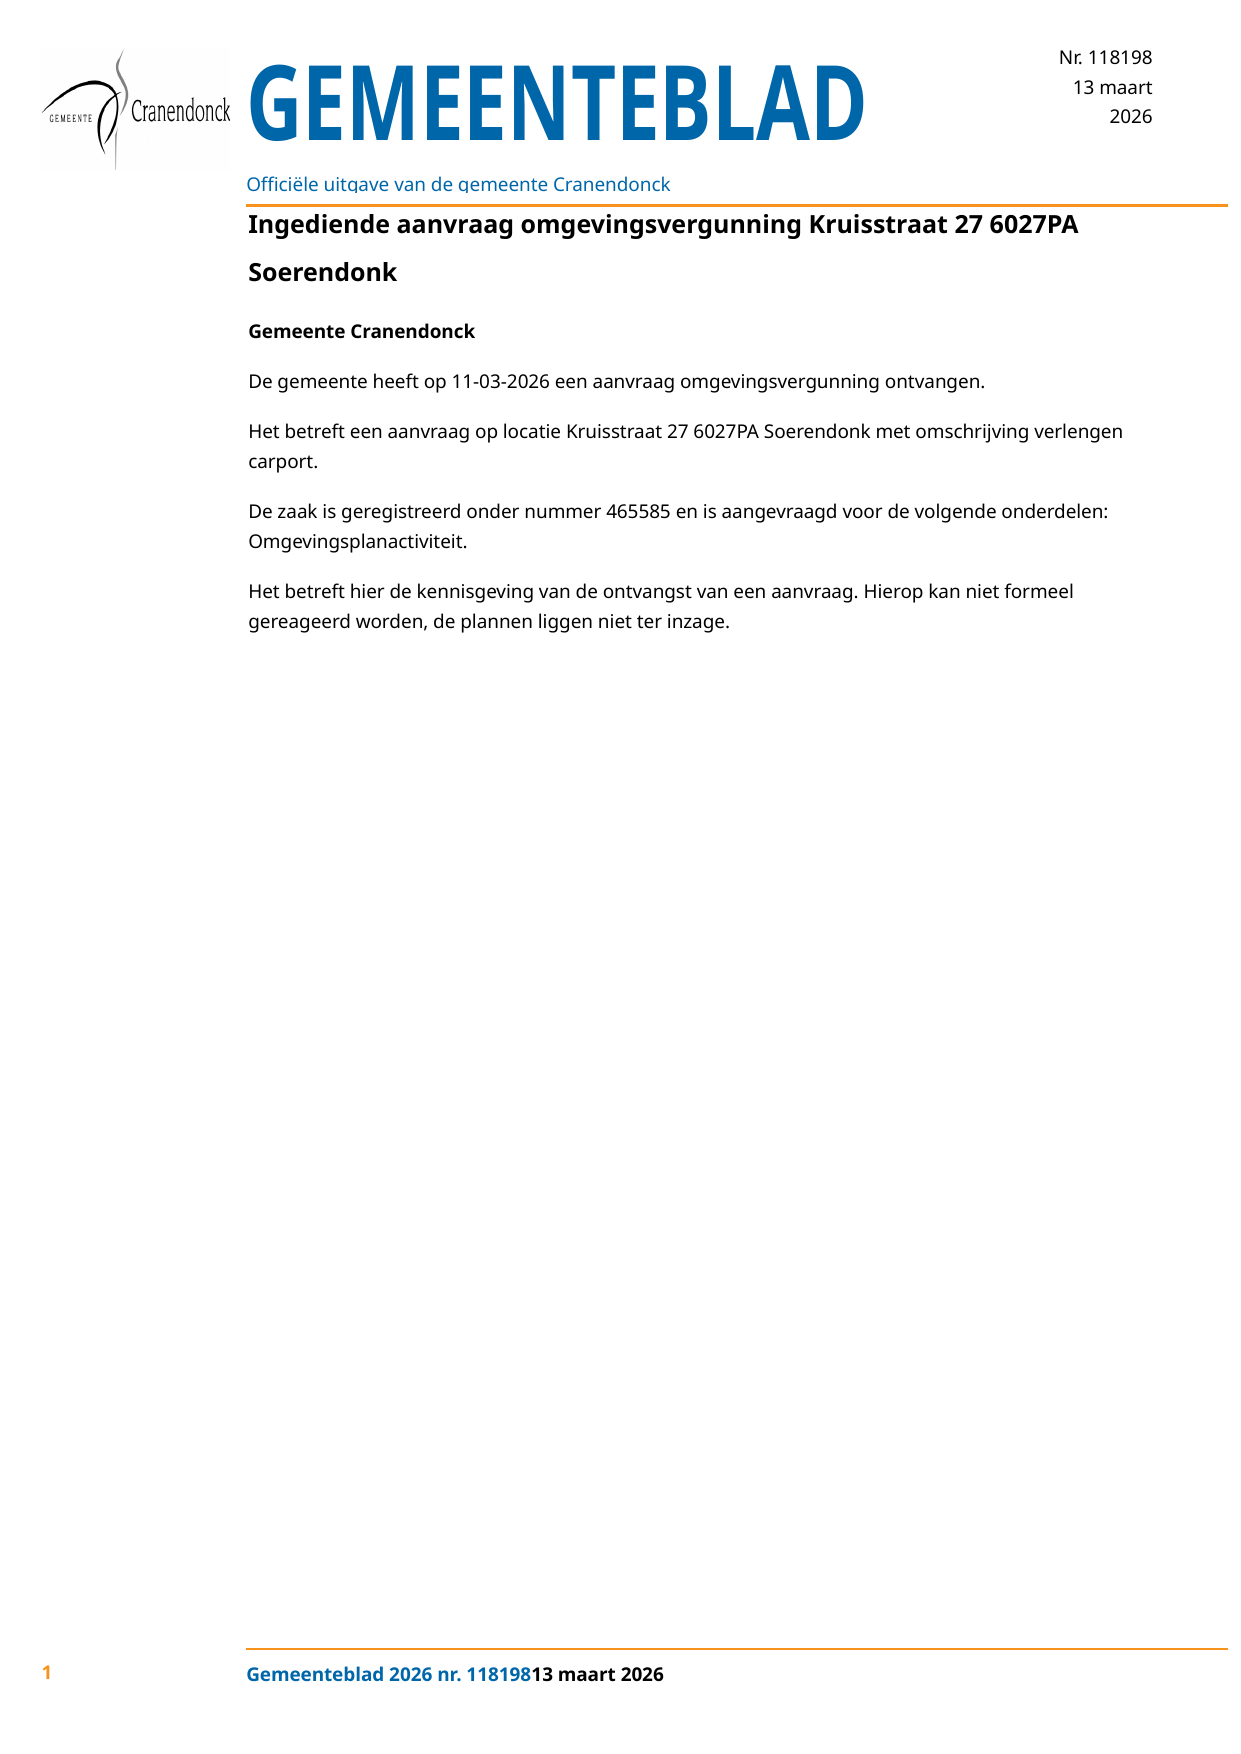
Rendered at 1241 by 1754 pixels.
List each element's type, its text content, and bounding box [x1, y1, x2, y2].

text Gemeente Cranendonck [248, 318, 1152, 344]
text Het betreft een aanvraag op locatie Kruisstraat 27 6027PA Soerendonk met omschrijving verlengen carport. [248, 419, 1152, 474]
picture [41, 47, 231, 172]
text Ingediende aanvraag omgevingsvergunning Kruisstraat 27 6027PA Soerendonk [248, 207, 1152, 288]
text De gemeente heeft op 11-03-2026 een aanvraag omgevingsvergunning ontvangen. [248, 368, 1152, 394]
text De zaak is geregistreerd onder nummer 465585 en is aangevraagd voor de volgende onderdelen: Omgevingsplanactiviteit. [248, 499, 1152, 554]
text Het betreft hier de kennisgeving van de ontvangst van een aanvraag. Hierop kan niet formeel gereageerd worden, de plannen liggen niet ter inzage. [248, 579, 1152, 634]
